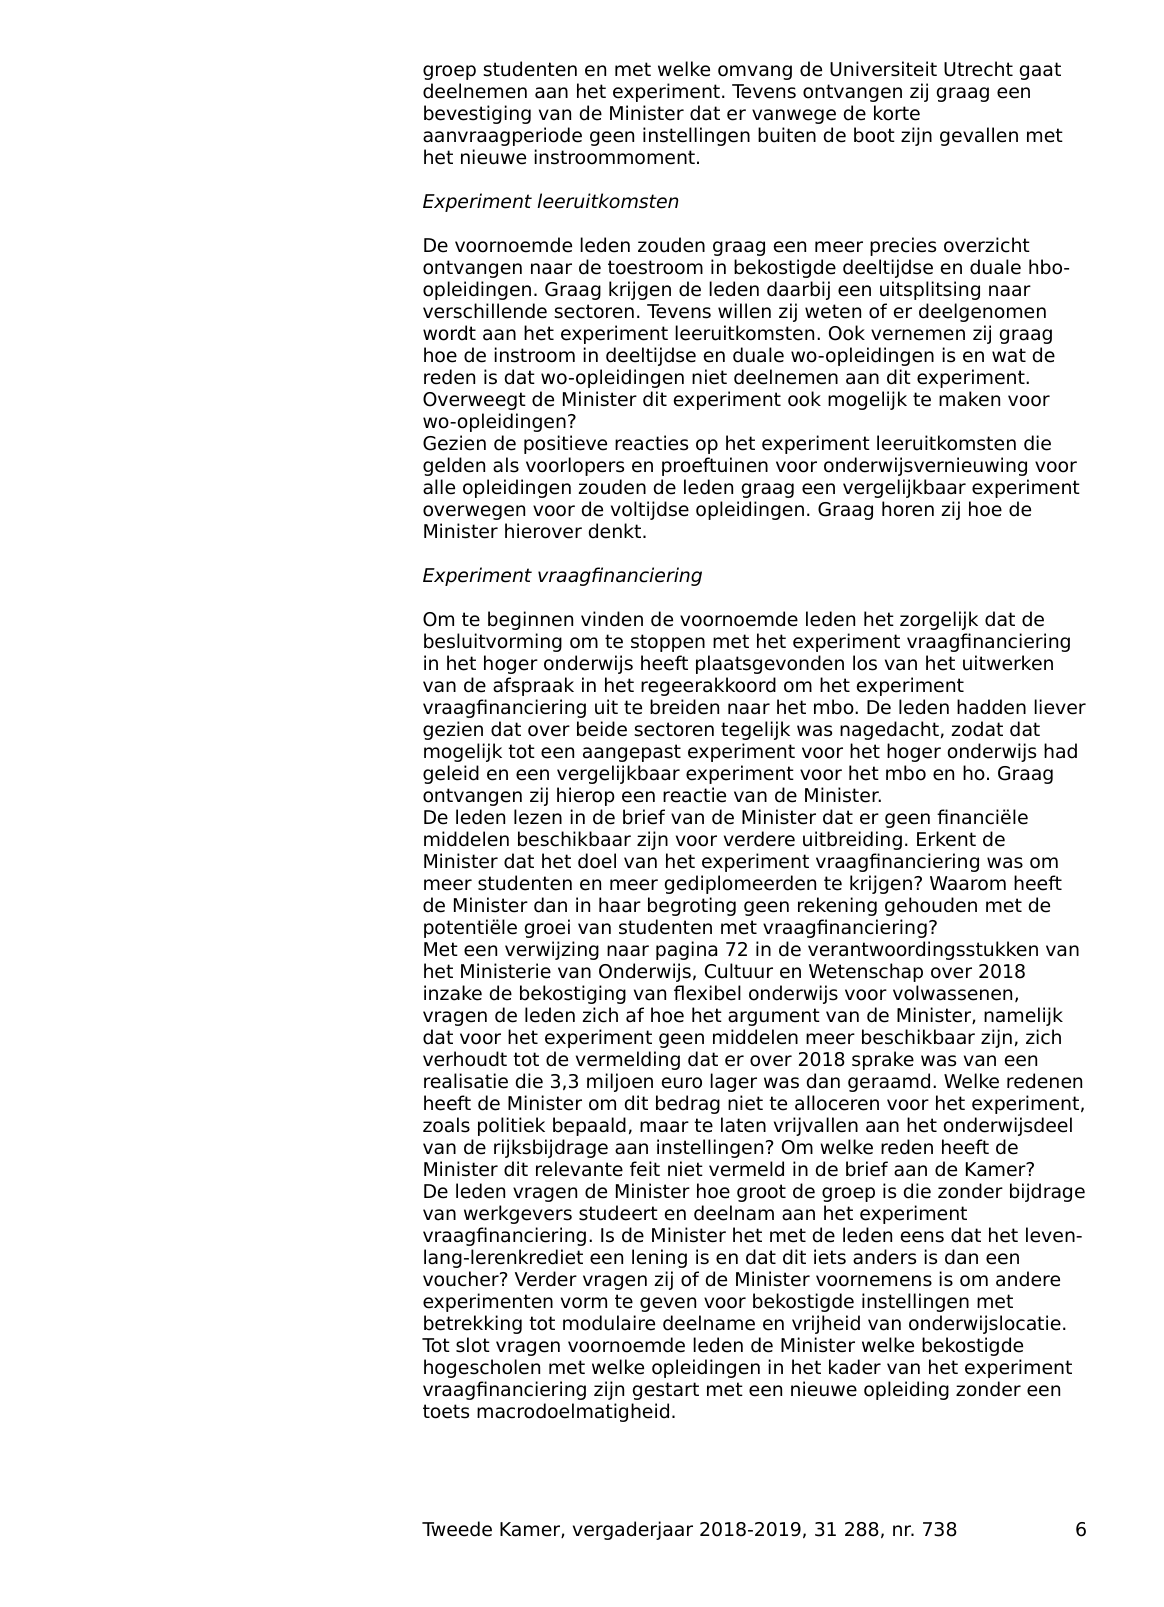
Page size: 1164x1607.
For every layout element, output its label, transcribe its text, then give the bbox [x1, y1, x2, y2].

text De leden lezen in de brief van de Minister dat er geen financiële middelen beschikbaar zijn voor verdere uitbreiding. Erkent de Minister dat het doel van het experiment vraagfinanciering was om meer studenten en meer gediplomeerden te krijgen? Waarom heeft de Minister dan in haar begroting geen rekening gehouden met de potentiële groei van studenten met vraagfinanciering? [422, 807, 1087, 939]
text groep studenten en met welke omvang de Universiteit Utrecht gaat deelnemen aan het experiment. Tevens ontvangen zij graag een bevestiging van de Minister dat er vanwege de korte aanvraagperiode geen instellingen buiten de boot zijn gevallen met het nieuwe instroommoment. [422, 59, 1087, 169]
subtitle Experiment leeruitkomsten [422, 191, 1087, 213]
text Met een verwijzing naar pagina 72 in de verantwoordingsstukken van het Ministerie van Onderwijs, Cultuur en Wetenschap over 2018 inzake de bekostiging van flexibel onderwijs voor volwassenen, vragen de leden zich af hoe het argument van de Minister, namelijk dat voor het experiment geen middelen meer beschikbaar zijn, zich verhoudt tot de vermelding dat er over 2018 sprake was van een realisatie die 3,3 miljoen euro lager was dan geraamd. Welke redenen heeft de Minister om dit bedrag niet te alloceren voor het experiment, zoals politiek bepaald, maar te laten vrijvallen aan het onderwijsdeel van de rijksbijdrage aan instellingen? Om welke reden heeft de Minister dit relevante feit niet vermeld in de brief aan de Kamer? [422, 939, 1087, 1181]
subtitle Experiment vraagfinanciering [422, 565, 1087, 587]
text De voornoemde leden zouden graag een meer precies overzicht ontvangen naar de toestroom in bekostigde deeltijdse en duale hbo-opleidingen. Graag krijgen de leden daarbij een uitsplitsing naar verschillende sectoren. Tevens willen zij weten of er deelgenomen wordt aan het experiment leeruitkomsten. Ook vernemen zij graag hoe de instroom in deeltijdse en duale wo-opleidingen is en wat de reden is dat wo-opleidingen niet deelnemen aan dit experiment. Overweegt de Minister dit experiment ook mogelijk te maken voor wo-opleidingen? [422, 235, 1087, 433]
text Gezien de positieve reacties op het experiment leeruitkomsten die gelden als voorlopers en proeftuinen voor onderwijsvernieuwing voor alle opleidingen zouden de leden graag een vergelijkbaar experiment overwegen voor de voltijdse opleidingen. Graag horen zij hoe de Minister hierover denkt. [422, 433, 1087, 543]
text Tot slot vragen voornoemde leden de Minister welke bekostigde hogescholen met welke opleidingen in het kader van het experiment vraagfinanciering zijn gestart met een nieuwe opleiding zonder een toets macrodoelmatigheid. [422, 1335, 1087, 1423]
text Om te beginnen vinden de voornoemde leden het zorgelijk dat de besluitvorming om te stoppen met het experiment vraagfinanciering in het hoger onderwijs heeft plaatsgevonden los van het uitwerken van de afspraak in het regeerakkoord om het experiment vraagfinanciering uit te breiden naar het mbo. De leden hadden liever gezien dat over beide sectoren tegelijk was nagedacht, zodat dat mogelijk tot een aangepast experiment voor het hoger onderwijs had geleid en een vergelijkbaar experiment voor het mbo en ho. Graag ontvangen zij hierop een reactie van de Minister. [422, 609, 1087, 807]
text De leden vragen de Minister hoe groot de groep is die zonder bijdrage van werkgevers studeert en deelnam aan het experiment vraagfinanciering. Is de Minister het met de leden eens dat het leven-lang-lerenkrediet een lening is en dat dit iets anders is dan een voucher? Verder vragen zij of de Minister voornemens is om andere experimenten vorm te geven voor bekostigde instellingen met betrekking tot modulaire deelname en vrijheid van onderwijslocatie. [422, 1181, 1087, 1335]
